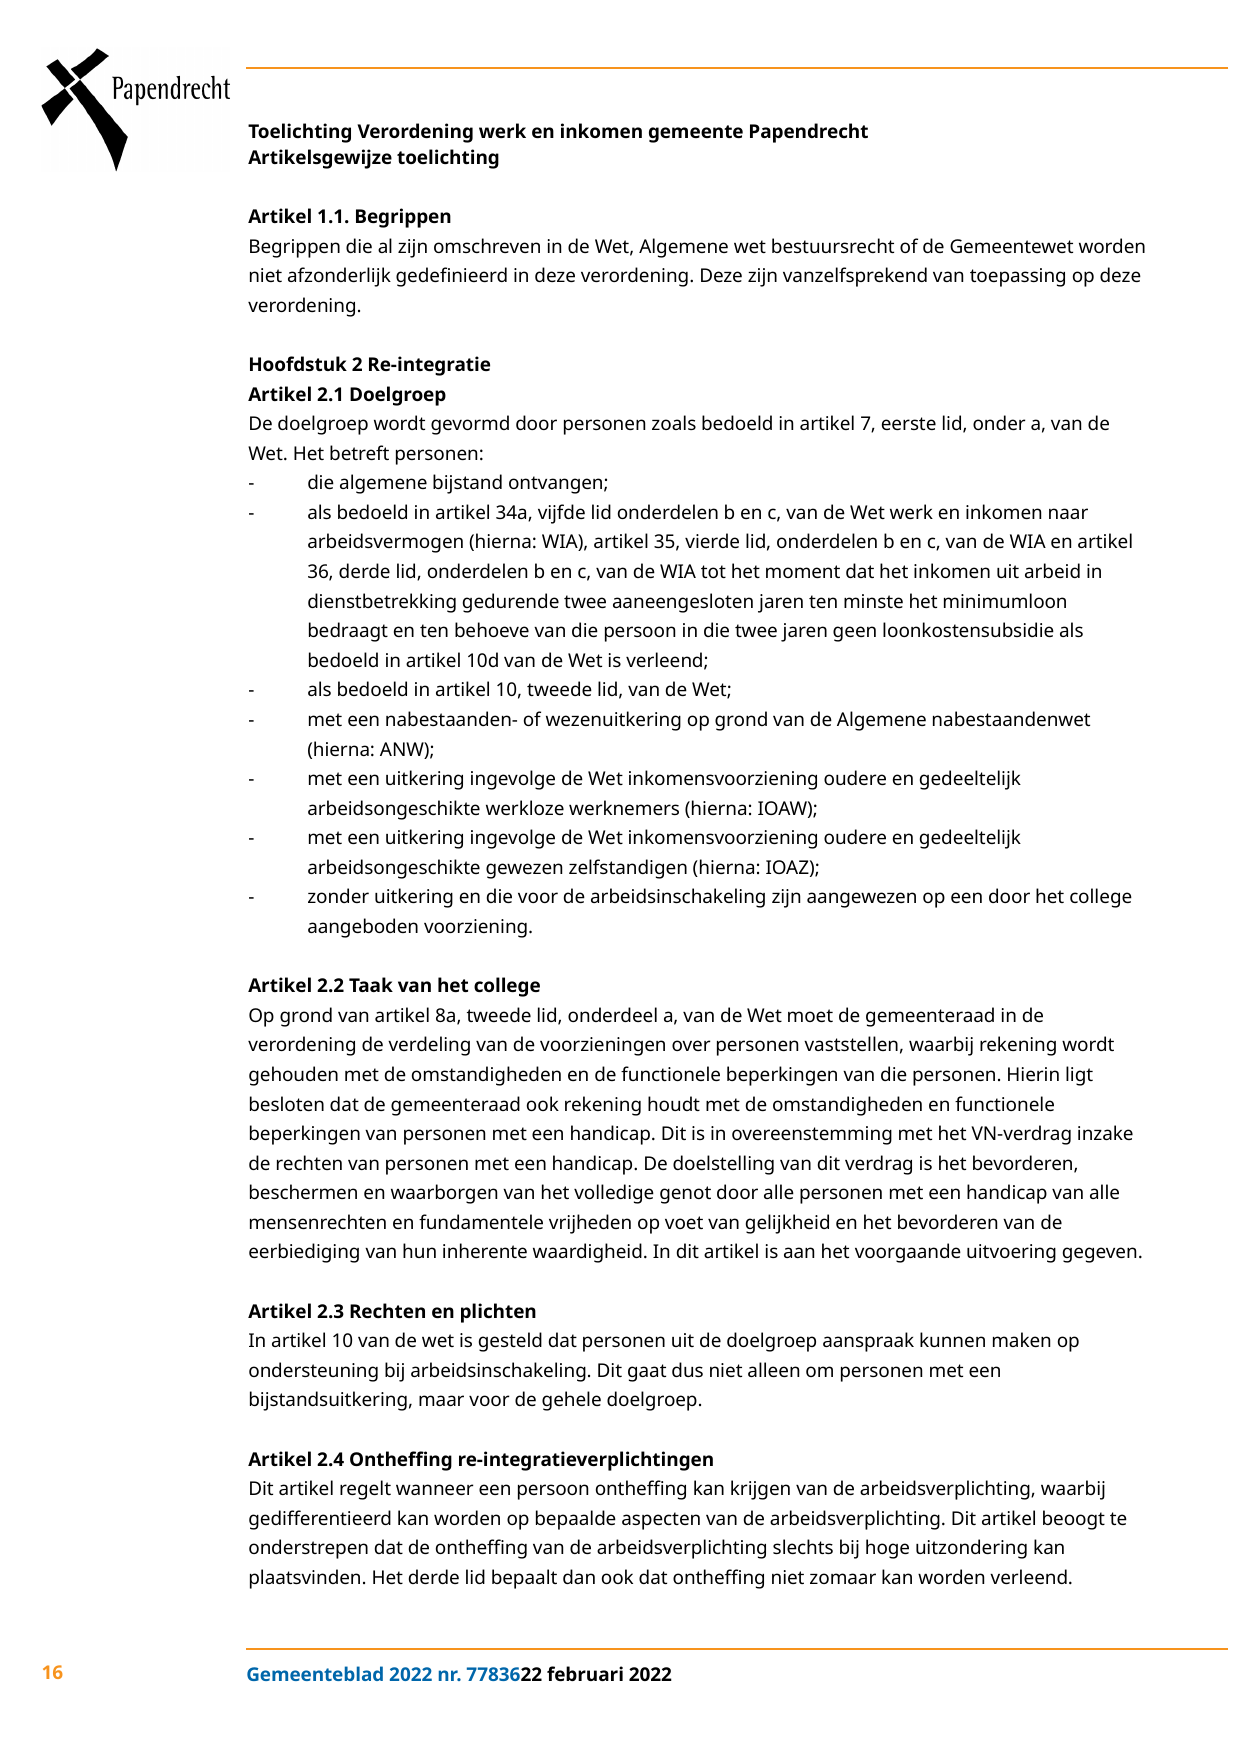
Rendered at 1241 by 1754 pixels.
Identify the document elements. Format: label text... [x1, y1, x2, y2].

text Toelichting Verordening werk en inkomen gemeente Papendrecht [248, 116, 1152, 144]
list als bedoeld in artikel 34a, vijfde lid onderdelen b en c, van de Wet werk en inkomen naar arbeidsvermogen (hierna: WIA), artikel 35, vierde lid, onderdelen b en c, van de WIA en artikel 36, derde lid, onderdelen b en c, van de WIA tot het moment dat het inkomen uit arbeid in dienstbetrekking gedurende twee aaneengesloten jaren ten minste het minimumloon bedraagt en ten behoeve van die persoon in die twee jaren geen loonkostensubsidie als bedoeld in artikel 10d van de Wet is verleend; [248, 499, 1152, 673]
text Artikel 2.1 Doelgroep [248, 381, 1152, 407]
list die algemene bijstand ontvangen; [248, 469, 1152, 495]
list zonder uitkering en die voor de arbeidsinschakeling zijn aangewezen op een door het college aangeboden voorziening. [248, 884, 1152, 939]
text Hoofdstuk 2 Re-integratie [248, 351, 1152, 377]
text Artikel 2.2 Taak van het college [248, 972, 1152, 998]
list met een uitkering ingevolge de Wet inkomensvoorziening oudere en gedeeltelijk arbeidsongeschikte gewezen zelfstandigen (hierna: IOAZ); [248, 824, 1152, 880]
text Begrippen die al zijn omschreven in de Wet, Algemene wet bestuursrecht of de Gemeentewet worden niet afzonderlijk gedefinieerd in deze verordening. Deze zijn vanzelfsprekend van toepassing op deze verordening. [248, 233, 1152, 318]
text De doelgroep wordt gevormd door personen zoals bedoeld in artikel 7, eerste lid, onder a, van de Wet. Het betreft personen: [248, 410, 1152, 466]
list met een nabestaanden- of wezenuitkering op grond van de Algemene nabestaandenwet (hierna: ANW); [248, 706, 1152, 762]
text Artikelsgewijze toelichting [248, 144, 1152, 170]
text Artikel 2.4 Ontheffing re-integratieverplichtingen [248, 1446, 1152, 1472]
text In artikel 10 van de wet is gesteld dat personen uit de doelgroep aanspraak kunnen maken op ondersteuning bij arbeidsinschakeling. Dit gaat dus niet alleen om personen met een bijstandsuitkering, maar voor de gehele doelgroep. [248, 1327, 1152, 1412]
text Artikel 2.3 Rechten en plichten [248, 1298, 1152, 1324]
list met een uitkering ingevolge de Wet inkomensvoorziening oudere en gedeeltelijk arbeidsongeschikte werkloze werknemers (hierna: IOAW); [248, 765, 1152, 821]
text Dit artikel regelt wanneer een persoon ontheffing kan krijgen van de arbeidsverplichting, waarbij gedifferentieerd kan worden op bepaalde aspecten van de arbeidsverplichting. Dit artikel beoogt te onderstrepen dat de ontheffing van de arbeidsverplichting slechts bij hoge uitzondering kan plaatsvinden. Het derde lid bepaalt dan ook dat ontheffing niet zomaar kan worden verleend. [248, 1475, 1152, 1590]
list als bedoeld in artikel 10, tweede lid, van de Wet; [248, 677, 1152, 702]
text Op grond van artikel 8a, tweede lid, onderdeel a, van de Wet moet de gemeenteraad in de verordening de verdeling van de voorzieningen over personen vaststellen, waarbij rekening wordt gehouden met de omstandigheden en de functionele beperkingen van die personen. Hierin ligt besloten dat de gemeenteraad ook rekening houdt met de omstandigheden en functionele beperkingen van personen met een handicap. Dit is in overeenstemming met het VN-verdrag inzake de rechten van personen met een handicap. De doelstelling van dit verdrag is het bevorderen, beschermen en waarborgen van het volledige genot door alle personen met een handicap van alle mensenrechten en fundamentele vrijheden op voet van gelijkheid en het bevorderen van de eerbiediging van hun inherente waardigheid. In dit artikel is aan het voorgaande uitvoering gegeven. [248, 1002, 1152, 1264]
text Artikel 1.1. Begrippen [248, 203, 1152, 229]
picture [41, 47, 231, 172]
